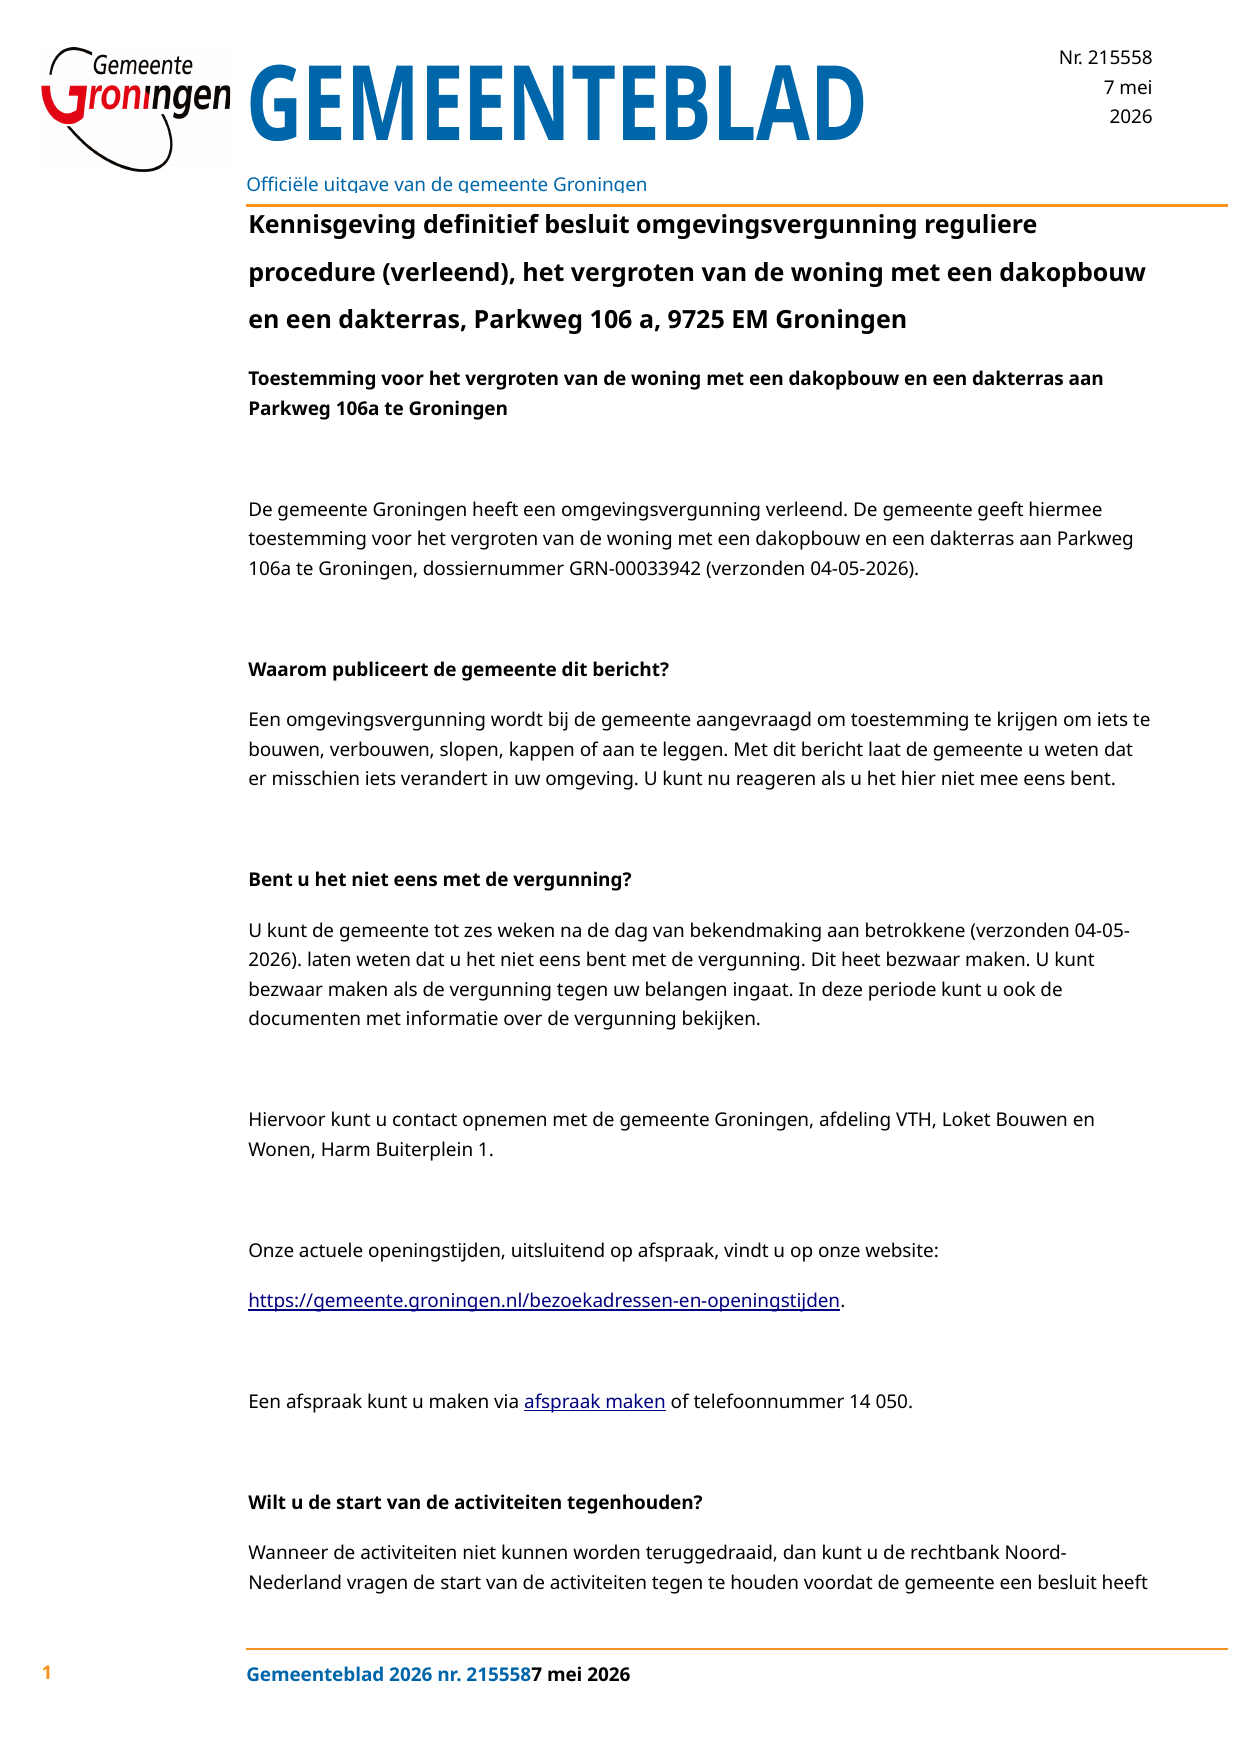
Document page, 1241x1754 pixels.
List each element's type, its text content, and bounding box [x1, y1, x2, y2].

text https://gemeente.groningen.nl/bezoekadressen-en-openingstijden. [248, 1287, 1152, 1313]
text Wilt u de start van de activiteiten tegenhouden? [248, 1489, 1152, 1514]
text De gemeente Groningen heeft een omgevingsvergunning verleend. De gemeente geeft hiermee toestemming voor het vergroten van de woning met een dakopbouw en een dakterras aan Parkweg 106a te Groningen, dossiernummer GRN-00033942 (verzonden 04-05-2026). [248, 496, 1152, 581]
text Toestemming voor het vergroten van de woning met een dakopbouw en een dakterras aan Parkweg 106a te Groningen [248, 366, 1152, 421]
text Waarom publiceert de gemeente dit bericht? [248, 656, 1152, 682]
text Een omgevingsvergunning wordt bij de gemeente aangevraagd om toestemming te krijgen om iets te bouwen, verbouwen, slopen, kappen of aan te leggen. Met dit bericht laat de gemeente u weten dat er misschien iets verandert in uw omgeving. U kunt nu reageren als u het hier niet mee eens bent. [248, 706, 1152, 791]
picture [41, 47, 231, 172]
text Kennisgeving definitief besluit omgevingsvergunning reguliere procedure (verleend), het vergroten van de woning met een dakopbouw en een dakterras, Parkweg 106 a, 9725 EM Groningen [248, 207, 1152, 336]
text U kunt de gemeente tot zes weken na de dag van bekendmaking aan betrokkene (verzonden 04-05-2026). laten weten dat u het niet eens bent met de vergunning. Dit heet bezwaar maken. U kunt bezwaar maken als de vergunning tegen uw belangen ingaat. In deze periode kunt u ook de documenten met informatie over de vergunning bekijken. [248, 917, 1152, 1031]
text Bent u het niet eens met de vergunning? [248, 866, 1152, 892]
text Een afspraak kunt u maken via afspraak maken of telefoonnummer 14 050. [248, 1388, 1152, 1414]
text Wanneer de activiteiten niet kunnen worden teruggedraaid, dan kunt u de rechtbank Noord-Nederland vragen de start van de activiteiten tegen te houden voordat de gemeente een besluit heeft [248, 1539, 1152, 1594]
text Hiervoor kunt u contact opnemen met de gemeente Groningen, afdeling VTH, Loket Bouwen en Wonen, Harm Buiterplein 1. [248, 1106, 1152, 1162]
text Onze actuele openingstijden, uitsluitend op afspraak, vindt u op onze website: [248, 1237, 1152, 1262]
